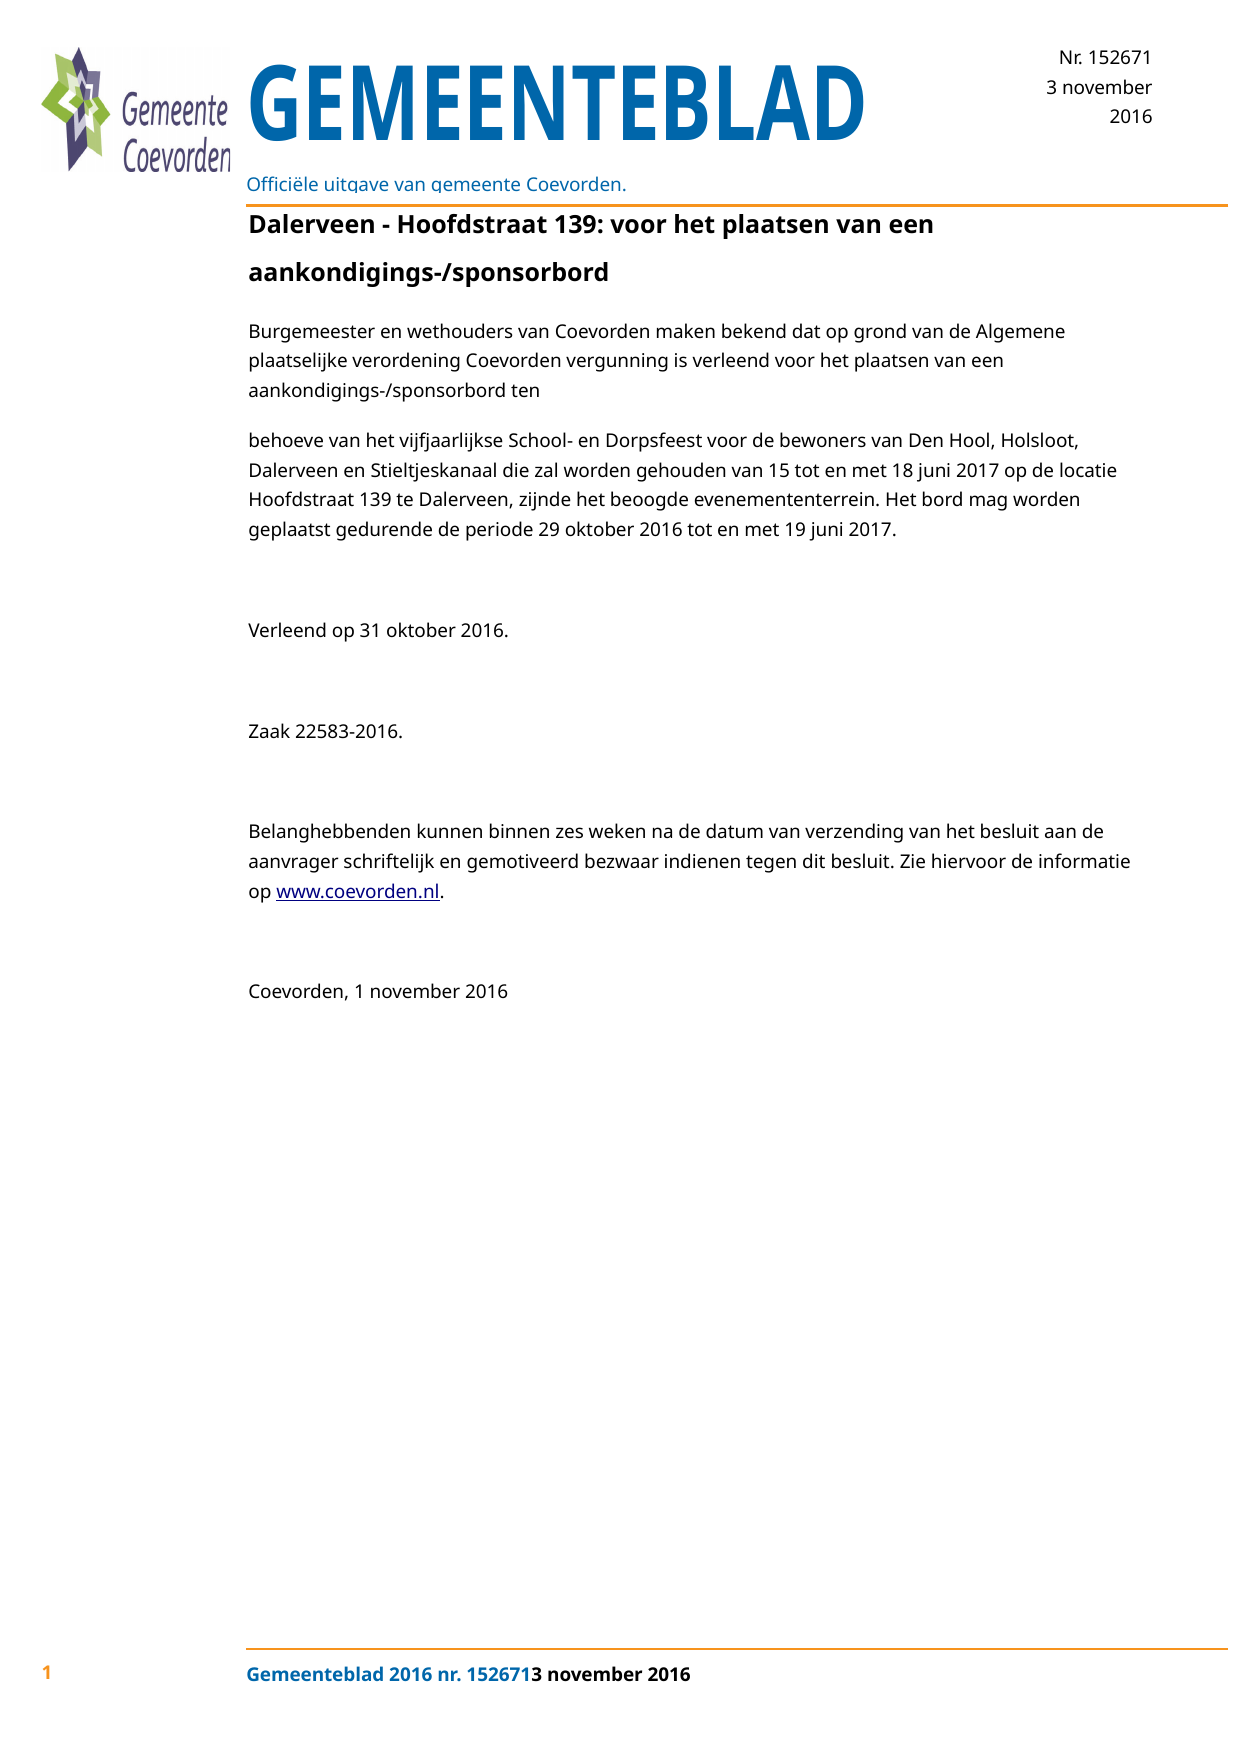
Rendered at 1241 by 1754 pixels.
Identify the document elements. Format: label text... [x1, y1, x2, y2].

text Dalerveen - Hoofdstraat 139: voor het plaatsen van een aankondigings-/sponsorbord [248, 207, 1152, 288]
text Coevorden, 1 november 2016 [248, 979, 1152, 1004]
text Burgemeester en wethouders van Coevorden maken bekend dat op grond van de Algemene plaatselijke verordening Coevorden vergunning is verleend voor het plaatsen van een aankondigings-/sponsorbord ten [248, 318, 1152, 403]
picture [41, 47, 231, 172]
text Belanghebbenden kunnen binnen zes weken na de datum van verzending van het besluit aan de aanvrager schriftelijk en gemotiveerd bezwaar indienen tegen dit besluit. Zie hiervoor de informatie op www.coevorden.nl. [248, 819, 1152, 904]
text Verleend op 31 oktober 2016. [248, 617, 1152, 643]
text behoeve van het vijfjaarlijkse School- en Dorpsfeest voor de bewoners van Den Hool, Holsloot, Dalerveen en Stieltjeskanaal die zal worden gehouden van 15 tot en met 18 juni 2017 op de locatie Hoofdstraat 139 te Dalerveen, zijnde het beoogde evenemententerrein. Het bord mag worden geplaatst gedurende de periode 29 oktober 2016 tot en met 19 juni 2017. [248, 427, 1152, 542]
text Zaak 22583-2016. [248, 718, 1152, 744]
